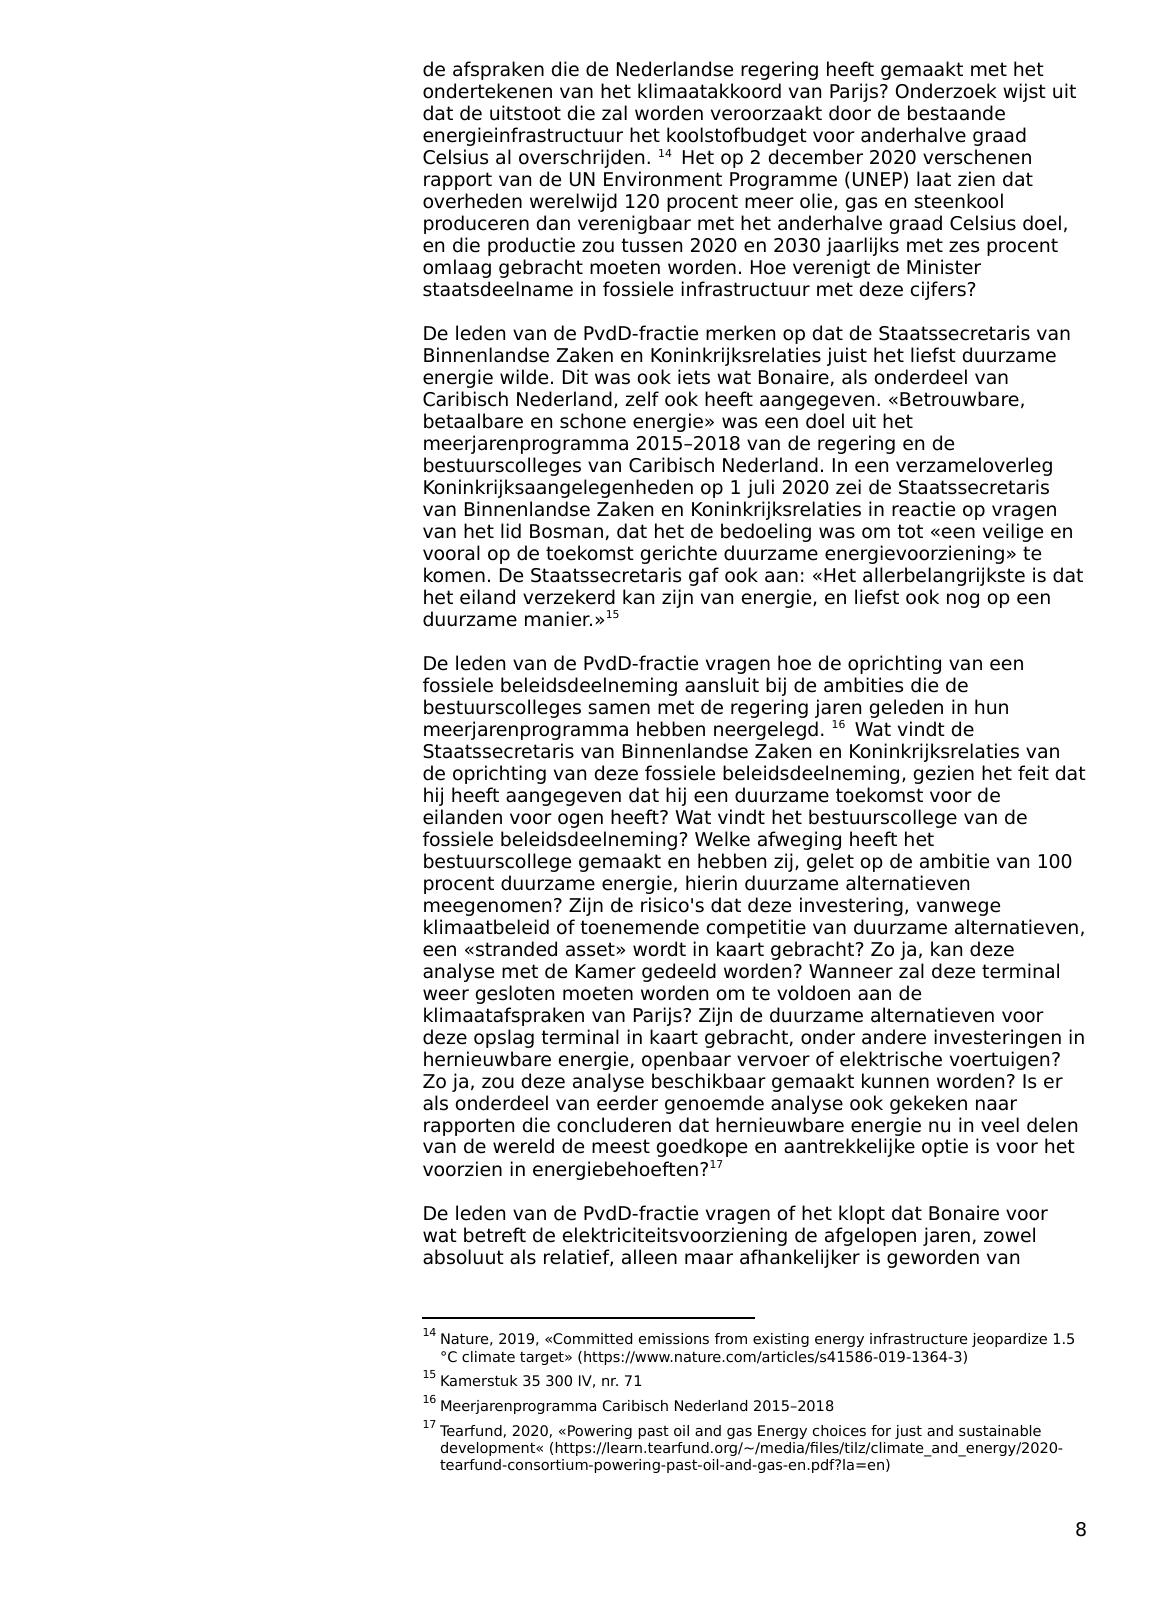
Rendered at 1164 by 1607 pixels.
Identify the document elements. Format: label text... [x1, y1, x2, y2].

text Nature, 2019, «Committed emissions from existing energy infrastructure jeopardize 1.5 °C climate target» (https://www.nature.com/articles/s41586-019-1364-3) [422, 1327, 1087, 1366]
text Tearfund, 2020, «Powering past oil and gas Energy choices for just and sustainable development« (https://learn.tearfund.org/~/media/files/tilz/climate_and_energy/2020-tearfund-consortium-powering-past-oil-and-gas-en.pdf?la=en) [422, 1418, 1087, 1474]
text Kamerstuk 35 300 IV, nr. 71 [422, 1368, 1087, 1391]
text De leden van de PvdD-fractie merken op dat de Staatssecretaris van Binnenlandse Zaken en Koninkrijksrelaties juist het liefst duurzame energie wilde. Dit was ook iets wat Bonaire, als onderdeel van Caribisch Nederland, zelf ook heeft aangegeven. «Betrouwbare, betaalbare en schone energie» was een doel uit het meerjarenprogramma 2015–2018 van de regering en de bestuurscolleges van Caribisch Nederland. In een verzameloverleg Koninkrijksaangelegenheden op 1 juli 2020 zei de Staatssecretaris van Binnenlandse Zaken en Koninkrijksrelaties in reactie op vragen van het lid Bosman, dat het de bedoeling was om tot «een veilige en vooral op de toekomst gerichte duurzame energievoorziening» te komen. De Staatssecretaris gaf ook aan: «Het allerbelangrijkste is dat het eiland verzekerd kan zijn van energie, en liefst ook nog op een duurzame manier.» [422, 323, 1087, 631]
text Meerjarenprogramma Caribisch Nederland 2015–2018 [422, 1393, 1087, 1416]
text De leden van de PvdD-fractie vragen of het klopt dat Bonaire voor wat betreft de elektriciteitsvoorziening de afgelopen jaren, zowel absoluut als relatief, alleen maar afhankelijker is geworden van [422, 1203, 1087, 1268]
text De leden van de PvdD-fractie vragen hoe de oprichting van een fossiele beleidsdeelneming aansluit bij de ambities die de bestuurscolleges samen met de regering jaren geleden in hun meerjarenprogramma hebben neergelegd. Wat vindt de Staatssecretaris van Binnenlandse Zaken en Koninkrijksrelaties van de oprichting van deze fossiele beleidsdeelneming, gezien het feit dat hij heeft aangegeven dat hij een duurzame toekomst voor de eilanden voor ogen heeft? Wat vindt het bestuurscollege van de fossiele beleidsdeelneming? Welke afweging heeft het bestuurscollege gemaakt en hebben zij, gelet op de ambitie van 100 procent duurzame energie, hierin duurzame alternatieven meegenomen? Zijn de risico's dat deze investering, vanwege klimaatbeleid of toenemende competitie van duurzame alternatieven, een «stranded asset» wordt in kaart gebracht? Zo ja, kan deze analyse met de Kamer gedeeld worden? Wanneer zal deze terminal weer gesloten moeten worden om te voldoen aan de klimaatafspraken van Parijs? Zijn de duurzame alternatieven voor deze opslag terminal in kaart gebracht, onder andere investeringen in hernieuwbare energie, openbaar vervoer of elektrische voertuigen? Zo ja, zou deze analyse beschikbaar gemaakt kunnen worden? Is er als onderdeel van eerder genoemde analyse ook gekeken naar rapporten die concluderen dat hernieuwbare energie nu in veel delen van de wereld de meest goedkope en aantrekkelijke optie is voor het voorzien in energiebehoeften? [422, 653, 1087, 1180]
text de afspraken die de Nederlandse regering heeft gemaakt met het ondertekenen van het klimaatakkoord van Parijs? Onderzoek wijst uit dat de uitstoot die zal worden veroorzaakt door de bestaande energieinfrastructuur het koolstofbudget voor anderhalve graad Celsius al overschrijden. Het op 2 december 2020 verschenen rapport van de UN Environment Programme (UNEP) laat zien dat overheden werelwijd 120 procent meer olie, gas en steenkool produceren dan verenigbaar met het anderhalve graad Celsius doel, en die productie zou tussen 2020 en 2030 jaarlijks met zes procent omlaag gebracht moeten worden. Hoe verenigt de Minister staatsdeelname in fossiele infrastructuur met deze cijfers? [422, 59, 1087, 301]
